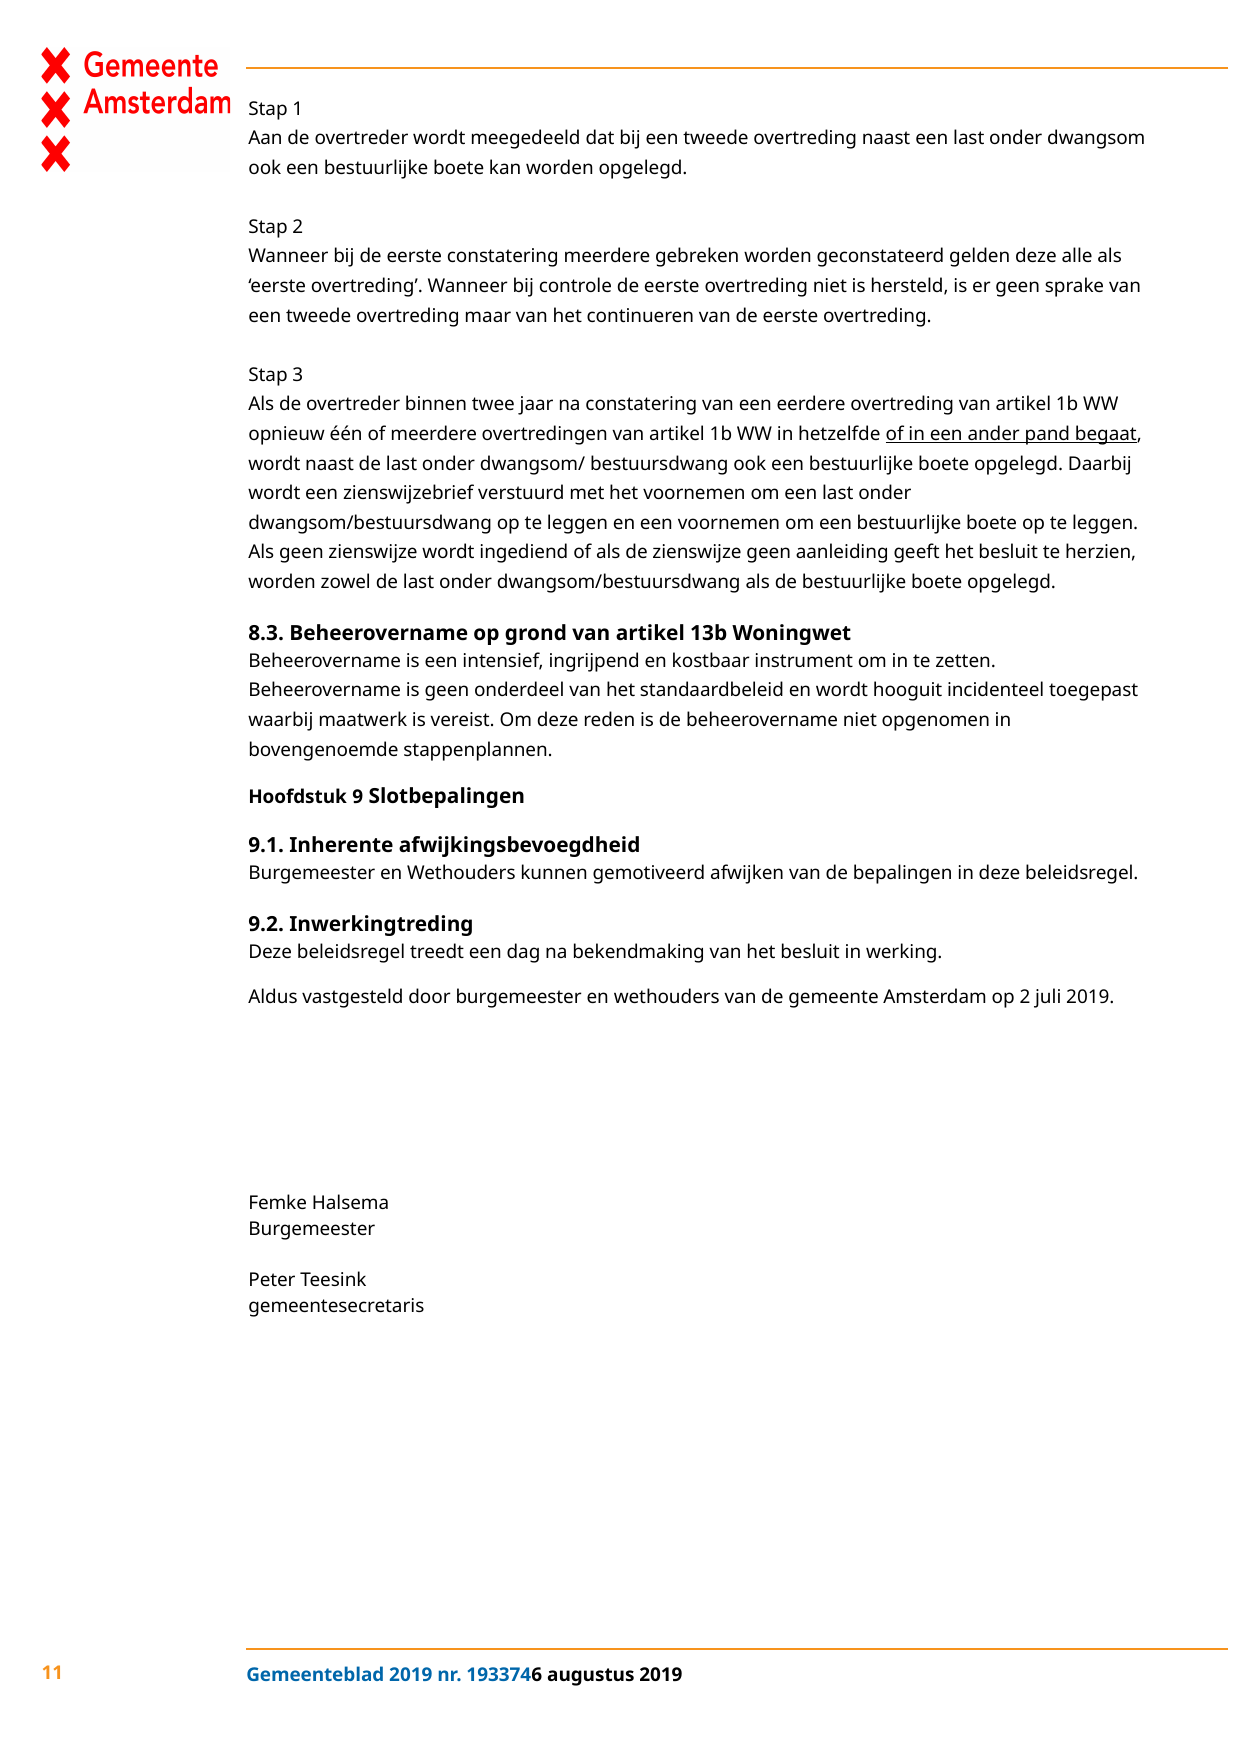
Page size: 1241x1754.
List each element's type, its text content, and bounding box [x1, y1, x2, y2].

text Burgemeester [248, 1215, 1152, 1241]
text 8.3. Beheerovername op grond van artikel 13b Woningwet [248, 618, 1152, 647]
text gemeentesecretaris [248, 1292, 1152, 1318]
text Stap 1 [248, 95, 1152, 121]
text Deze beleidsregel treedt een dag na bekendmaking van het besluit in werking. [248, 938, 1152, 964]
text 9.1. Inherente afwijkingsbevoegdheid [248, 831, 1152, 859]
text Peter Teesink [248, 1267, 1152, 1292]
text Stap 3 [248, 361, 1152, 387]
text Aan de overtreder wordt meegedeeld dat bij een tweede overtreding naast een last onder dwangsom ook een bestuurlijke boete kan worden opgelegd. [248, 124, 1152, 180]
text Als de overtreder binnen twee jaar na constatering van een eerdere overtreding van artikel 1b WW opnieuw één of meerdere overtredingen van artikel 1b WW in hetzelfde of in een ander pand begaat, wordt naast de last onder dwangsom/ bestuursdwang ook een bestuurlijke boete opgelegd. Daarbij wordt een zienswijzebrief verstuurd met het voornemen om een last onder dwangsom/bestuursdwang op te leggen en een voornemen om een bestuurlijke boete op te leggen. Als geen zienswijze wordt ingediend of als de zienswijze geen aanleiding geeft het besluit te herzien, worden zowel de last onder dwangsom/bestuursdwang als de bestuurlijke boete opgelegd. [248, 391, 1152, 594]
text Hoofdstuk 9 Slotbepalingen [248, 781, 1152, 810]
text Stap 2 [248, 213, 1152, 239]
picture [41, 47, 231, 172]
text 9.2. Inwerkingtreding [248, 909, 1152, 938]
text Beheerovername is een intensief, ingrijpend en kostbaar instrument om in te zetten. Beheerovername is geen onderdeel van het standaardbeleid en wordt hooguit incidenteel toegepast waarbij maatwerk is vereist. Om deze reden is de beheerovername niet opgenomen in bovengenoemde stappenplannen. [248, 647, 1152, 761]
text Burgemeester en Wethouders kunnen gemotiveerd afwijken van de bepalingen in deze beleidsregel. [248, 859, 1152, 885]
text Aldus vastgesteld door burgemeester en wethouders van de gemeente Amsterdam op 2 juli 2019. [248, 983, 1152, 1009]
text Wanneer bij de eerste constatering meerdere gebreken worden geconstateerd gelden deze alle als ‘eerste overtreding’. Wanneer bij controle de eerste overtreding niet is hersteld, is er geen sprake van een tweede overtreding maar van het continueren van de eerste overtreding. [248, 243, 1152, 328]
text Femke Halsema [248, 1189, 1152, 1215]
